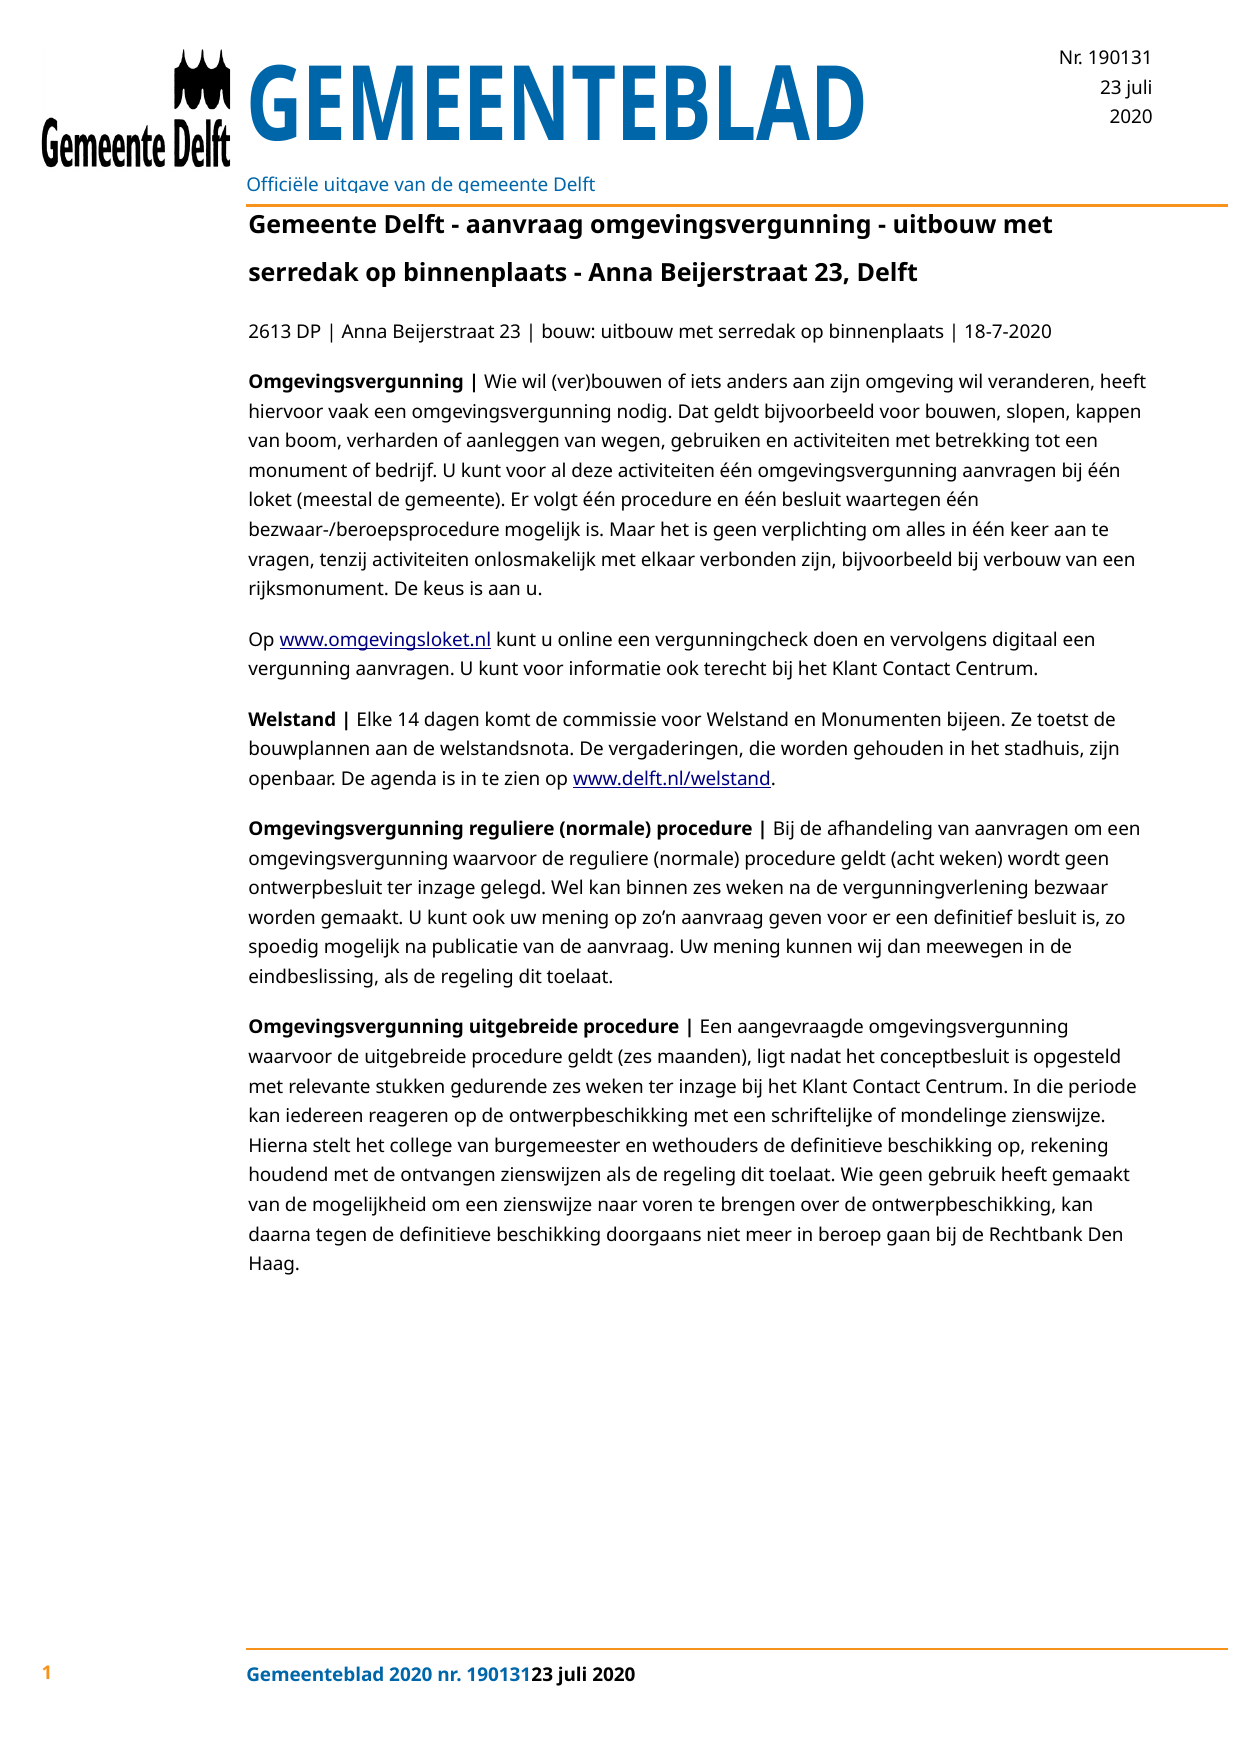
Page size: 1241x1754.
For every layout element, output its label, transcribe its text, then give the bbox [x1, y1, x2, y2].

text Welstand | Elke 14 dagen komt de commissie voor Welstand en Monumenten bijeen. Ze toetst de bouwplannen aan de welstandsnota. De vergaderingen, die worden gehouden in het stadhuis, zijn openbaar. De agenda is in te zien op www.delft.nl/welstand. [248, 706, 1152, 791]
text 2613 DP | Anna Beijerstraat 23 | bouw: uitbouw met serredak op binnenplaats | 18-7-2020 [248, 318, 1152, 344]
text Omgevingsvergunning | Wie wil (ver)bouwen of iets anders aan zijn omgeving wil veranderen, heeft hiervoor vaak een omgevingsvergunning nodig. Dat geldt bijvoorbeeld voor bouwen, slopen, kappen van boom, verharden of aanleggen van wegen, gebruiken en activiteiten met betrekking tot een monument of bedrijf. U kunt voor al deze activiteiten één omgevingsvergunning aanvragen bij één loket (meestal de gemeente). Er volgt één procedure en één besluit waartegen één bezwaar-/beroepsprocedure mogelijk is. Maar het is geen verplichting om alles in één keer aan te vragen, tenzij activiteiten onlosmakelijk met elkaar verbonden zijn, bijvoorbeeld bij verbouw van een rijksmonument. De keus is aan u. [248, 368, 1152, 601]
text Omgevingsvergunning uitgebreide procedure | Een aangevraagde omgevingsvergunning waarvoor de uitgebreide procedure geldt (zes maanden), ligt nadat het conceptbesluit is opgesteld met relevante stukken gedurende zes weken ter inzage bij het Klant Contact Centrum. In die periode kan iedereen reageren op de ontwerpbeschikking met een schriftelijke of mondelinge zienswijze. Hierna stelt het college van burgemeester en wethouders de definitieve beschikking op, rekening houdend met de ontvangen zienswijzen als de regeling dit toelaat. Wie geen gebruik heeft gemaakt van de mogelijkheid om een zienswijze naar voren te brengen over de ontwerpbeschikking, kan daarna tegen de definitieve beschikking doorgaans niet meer in beroep gaan bij de Rechtbank Den Haag. [248, 1014, 1152, 1276]
text Omgevingsvergunning reguliere (normale) procedure | Bij de afhandeling van aanvragen om een omgevingsvergunning waarvoor de reguliere (normale) procedure geldt (acht weken) wordt geen ontwerpbesluit ter inzage gelegd. Wel kan binnen zes weken na de vergunningverlening bezwaar worden gemaakt. U kunt ook uw mening op zo’n aanvraag geven voor er een definitief besluit is, zo spoedig mogelijk na publicatie van de aanvraag. Uw mening kunnen wij dan meewegen in de eindbeslissing, als de regeling dit toelaat. [248, 815, 1152, 989]
picture [41, 47, 231, 172]
text Gemeente Delft - aanvraag omgevingsvergunning - uitbouw met serredak op binnenplaats - Anna Beijerstraat 23, Delft [248, 207, 1152, 288]
text Op www.omgevingsloket.nl kunt u online een vergunningcheck doen en vervolgens digitaal een vergunning aanvragen. U kunt voor informatie ook terecht bij het Klant Contact Centrum. [248, 626, 1152, 681]
